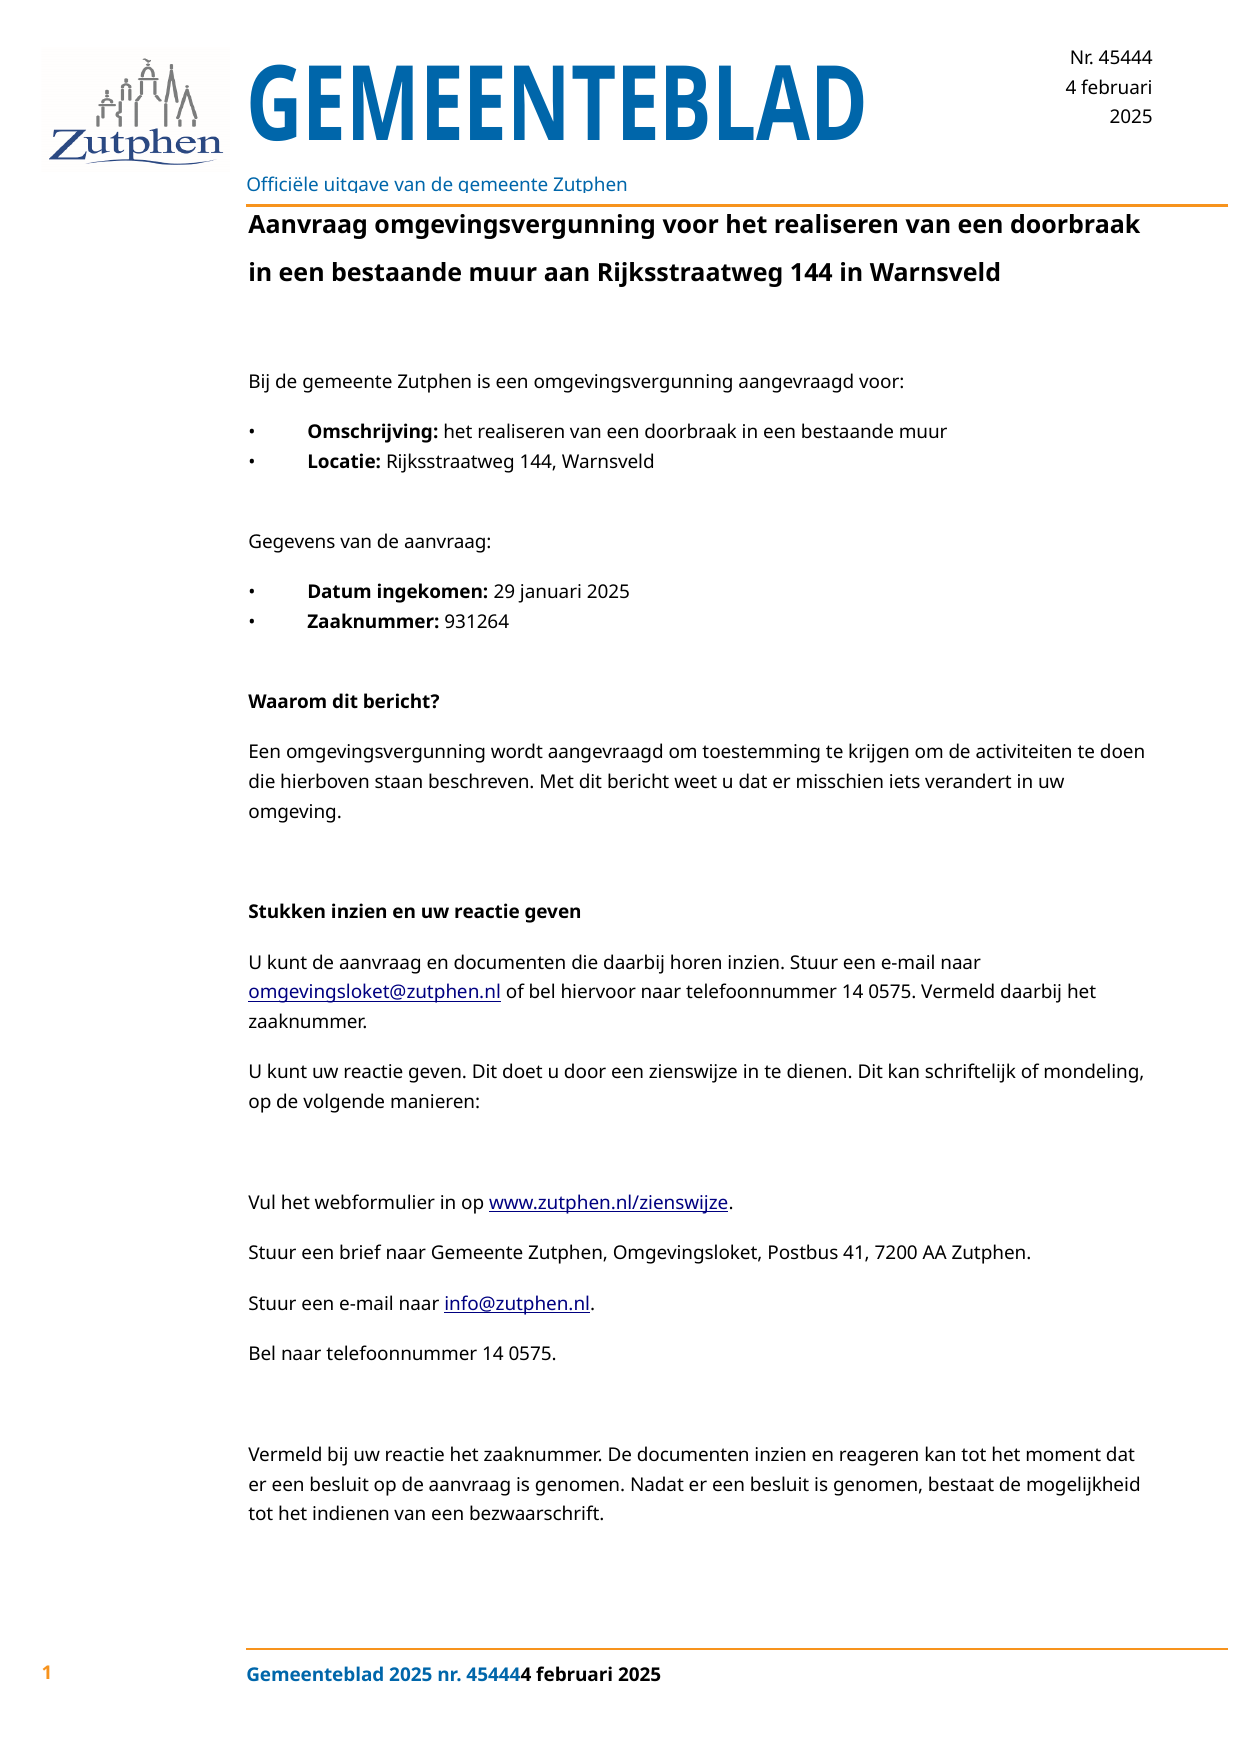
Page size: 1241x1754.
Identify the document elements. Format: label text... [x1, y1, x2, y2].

text Gegevens van de aanvraag: [248, 528, 1152, 554]
text Waarom dit bericht? [248, 688, 1152, 714]
text U kunt de aanvraag en documenten die daarbij horen inzien. Stuur een e-mail naar omgevingsloket@zutphen.nl of bel hiervoor naar telefoonnummer 14 0575. Vermeld daarbij het zaaknummer. [248, 949, 1152, 1034]
list Omschrijving: het realiseren van een doorbraak in een bestaande muur [248, 419, 1152, 444]
text Stukken inzien en uw reactie geven [248, 899, 1152, 924]
text U kunt uw reactie geven. Dit doet u door een zienswijze in te dienen. Dit kan schriftelijk of mondeling, op de volgende manieren: [248, 1059, 1152, 1114]
list Locatie: Rijksstraatweg 144, Warnsveld [248, 448, 1152, 474]
text Vul het webformulier in op www.zutphen.nl/zienswijze. [248, 1189, 1152, 1215]
list Zaaknummer: 931264 [248, 608, 1152, 634]
text Bij de gemeente Zutphen is een omgevingsvergunning aangevraagd voor: [248, 368, 1152, 394]
picture [41, 47, 231, 172]
text Stuur een brief naar Gemeente Zutphen, Omgevingsloket, Postbus 41, 7200 AA Zutphen. [248, 1239, 1152, 1265]
text Een omgevingsvergunning wordt aangevraagd om toestemming te krijgen om de activiteiten te doen die hierboven staan beschreven. Met dit bericht weet u dat er misschien iets verandert in uw omgeving. [248, 739, 1152, 824]
text Vermeld bij uw reactie het zaaknummer. De documenten inzien en reageren kan tot het moment dat er een besluit op de aanvraag is genomen. Nadat er een besluit is genomen, bestaat de mogelijkheid tot het indienen van een bezwaarschrift. [248, 1441, 1152, 1526]
text Bel naar telefoonnummer 14 0575. [248, 1340, 1152, 1366]
list Datum ingekomen: 29 januari 2025 [248, 579, 1152, 604]
text Stuur een e-mail naar info@zutphen.nl. [248, 1290, 1152, 1316]
text Aanvraag omgevingsvergunning voor het realiseren van een doorbraak in een bestaande muur aan Rijksstraatweg 144 in Warnsveld [248, 207, 1152, 288]
